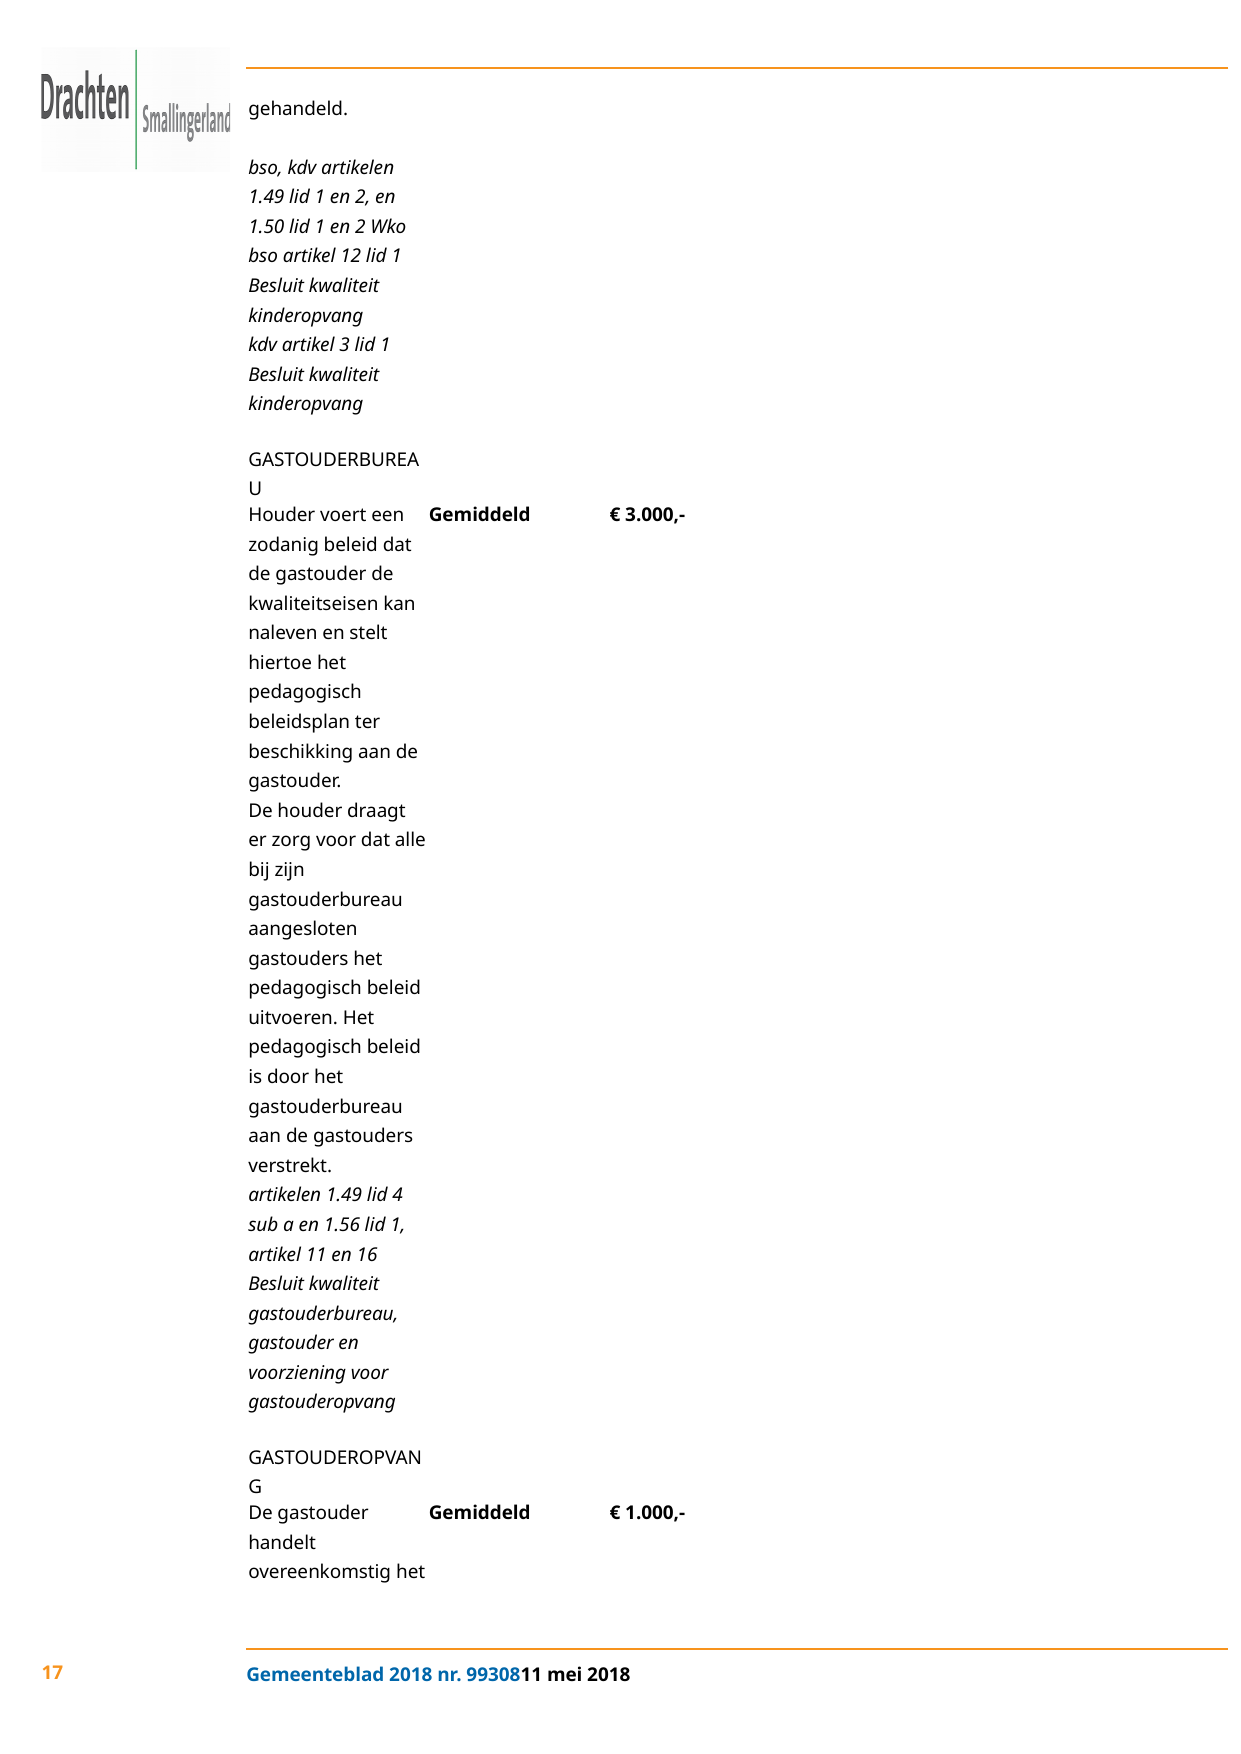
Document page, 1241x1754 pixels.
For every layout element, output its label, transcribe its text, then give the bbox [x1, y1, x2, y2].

table_cell [429, 446, 609, 501]
table_cell De gastouder handelt overeenkomstig het [248, 1499, 429, 1584]
table_cell GASTOUDEROPVANG [248, 1444, 429, 1499]
table_cell [609, 446, 790, 501]
table_cell gehandeld. bso, kdv artikelen 1.49 lid 1 en 2, en 1.50 lid 1 en 2 Wko bso artikel 12 lid 1 Besluit kwaliteit kinderopvang kdv artikel 3 lid 1 Besluit kwaliteit kinderopvang [248, 95, 429, 446]
table_cell € 3.000,- [609, 501, 790, 1444]
table_cell [429, 95, 609, 446]
table_cell Gemiddeld [429, 501, 609, 1444]
picture [41, 47, 231, 172]
table_cell € 1.000,- [609, 1499, 790, 1584]
table_cell Houder voert een zodanig beleid dat de gastouder de kwaliteitseisen kan naleven en stelt hiertoe het pedagogisch beleidsplan ter beschikking aan de gastouder. De houder draagt er zorg voor dat alle bij zijn gastouderbureau aangesloten gastouders het pedagogisch beleid uitvoeren. Het pedagogisch beleid is door het gastouderbureau aan de gastouders verstrekt. artikelen 1.49 lid 4 sub a en 1.56 lid 1, artikel 11 en 16 Besluit kwaliteit gastouderbureau, gastouder en voorziening voor gastouderopvang [248, 501, 429, 1444]
table_cell GASTOUDERBUREAU [248, 446, 429, 501]
table_cell Gemiddeld [429, 1499, 609, 1584]
table_cell [429, 1444, 609, 1499]
table_cell [609, 95, 790, 446]
table_cell [609, 1444, 790, 1499]
